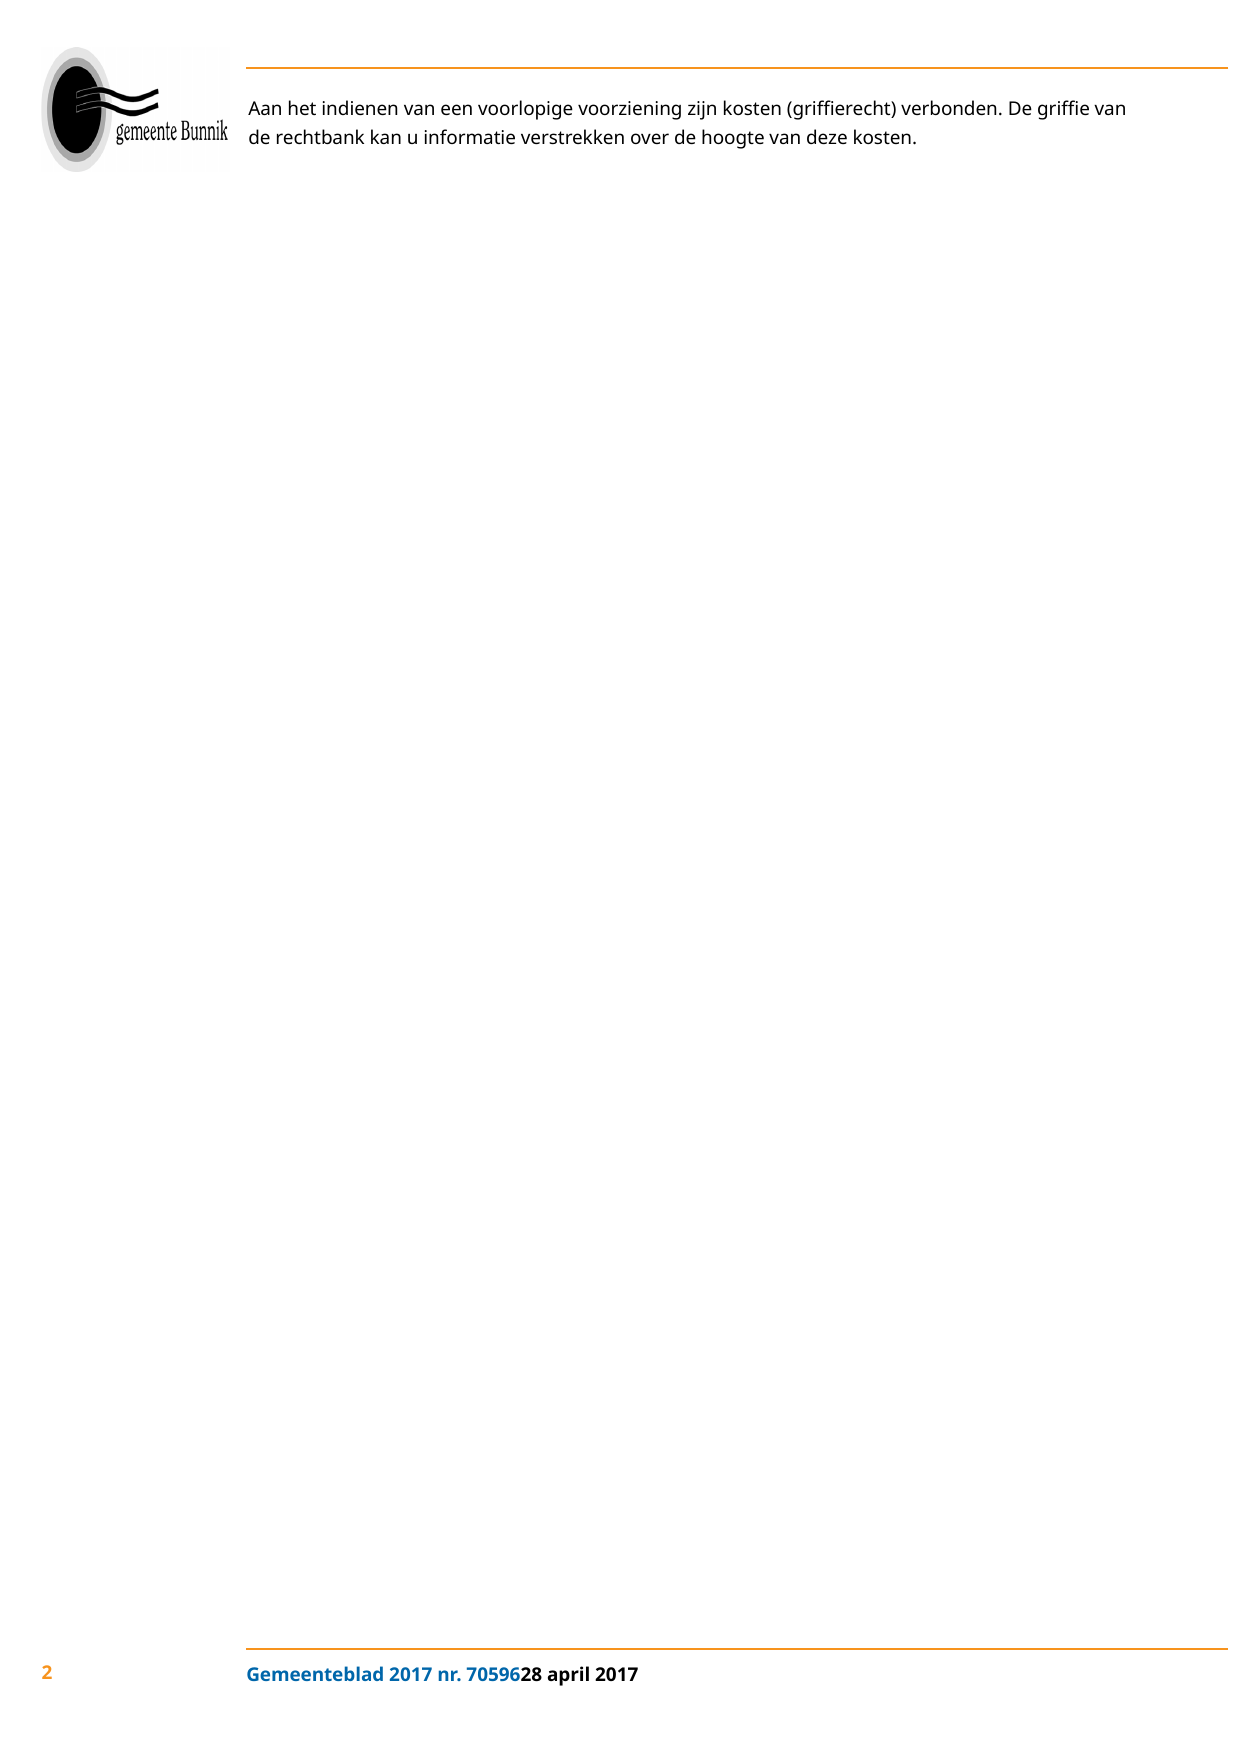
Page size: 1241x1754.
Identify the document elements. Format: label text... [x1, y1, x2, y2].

picture [41, 47, 231, 172]
text Aan het indienen van een voorlopige voorziening zijn kosten (griffierecht) verbonden. De griffie van de rechtbank kan u informatie verstrekken over de hoogte van deze kosten. [248, 95, 1152, 150]
